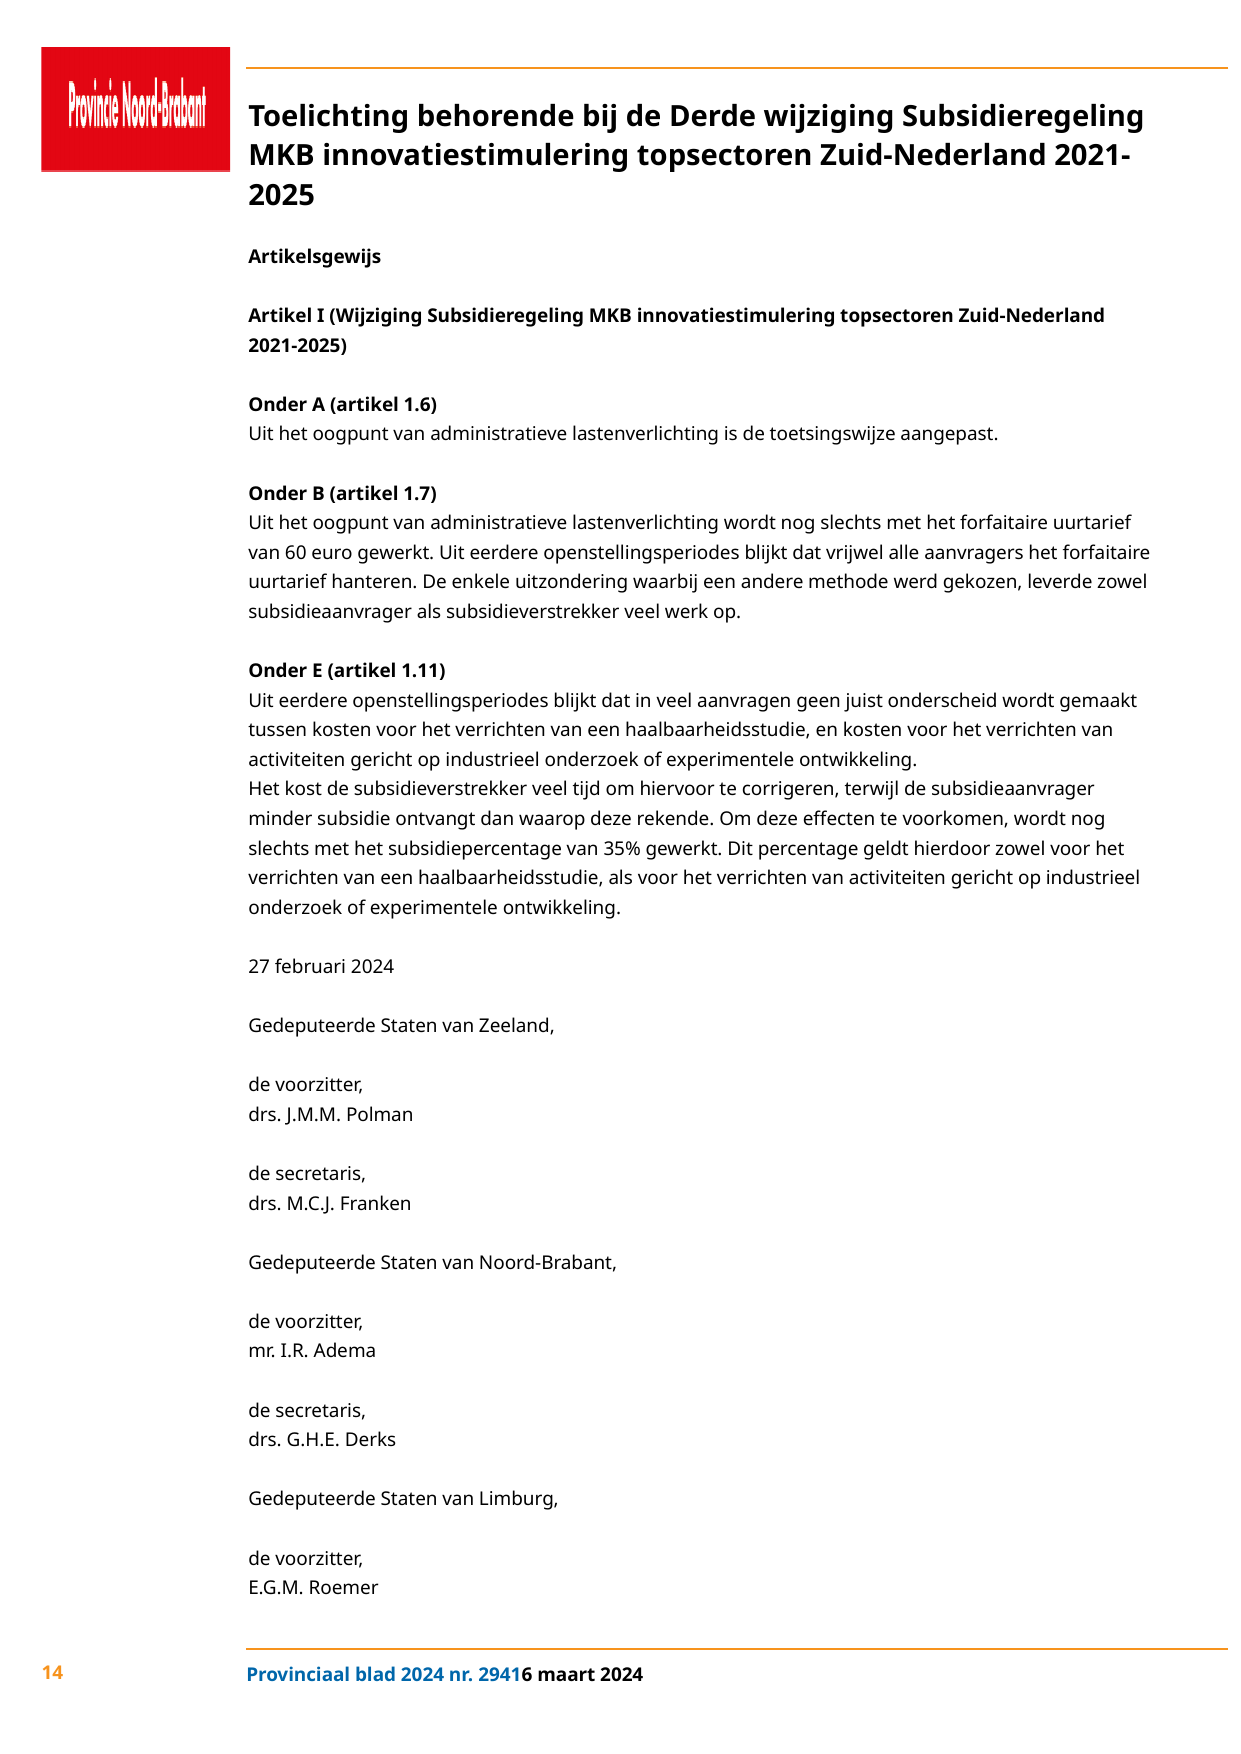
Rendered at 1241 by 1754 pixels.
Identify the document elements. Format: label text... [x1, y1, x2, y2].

text de voorzitter, [248, 1308, 1152, 1334]
text Onder B (artikel 1.7) [248, 480, 1152, 505]
text Uit het oogpunt van administratieve lastenverlichting is de toetsingswijze aangepast. [248, 421, 1152, 446]
text Gedeputeerde Staten van Zeeland, [248, 1012, 1152, 1038]
text Artikelsgewijs [248, 243, 1152, 269]
text mr. I.R. Adema [248, 1338, 1152, 1363]
text E.G.M. Roemer [248, 1574, 1152, 1600]
text drs. G.H.E. Derks [248, 1426, 1152, 1452]
text drs. J.M.M. Polman [248, 1101, 1152, 1127]
text Het kost de subsidieverstrekker veel tijd om hiervoor te corrigeren, terwijl de subsidieaanvrager minder subsidie ontvangt dan waarop deze rekende. Om deze effecten te voorkomen, wordt nog slechts met het subsidiepercentage van 35% gewerkt. Dit percentage geldt hierdoor zowel voor het verrichten van een haalbaarheidsstudie, als voor het verrichten van activiteiten gericht op industrieel onderzoek of experimentele ontwikkeling. [248, 776, 1152, 919]
text Onder E (artikel 1.11) [248, 657, 1152, 683]
text drs. M.C.J. Franken [248, 1190, 1152, 1215]
text Onder A (artikel 1.6) [248, 391, 1152, 417]
text de voorzitter, [248, 1071, 1152, 1097]
text Gedeputeerde Staten van Noord-Brabant, [248, 1249, 1152, 1274]
text Uit eerdere openstellingsperiodes blijkt dat in veel aanvragen geen juist onderscheid wordt gemaakt tussen kosten voor het verrichten van een haalbaarheidsstudie, en kosten voor het verrichten van activiteiten gericht op industrieel onderzoek of experimentele ontwikkeling. [248, 687, 1152, 772]
text de voorzitter, [248, 1545, 1152, 1570]
text de secretaris, [248, 1397, 1152, 1422]
text Toelichting behorende bij de Derde wijziging Subsidieregeling MKB innovatiestimulering topsectoren Zuid-Nederland 2021-2025 [248, 95, 1152, 214]
text Uit het oogpunt van administratieve lastenverlichting wordt nog slechts met het forfaitaire uurtarief van 60 euro gewerkt. Uit eerdere openstellingsperiodes blijkt dat vrijwel alle aanvragers het forfaitaire uurtarief hanteren. De enkele uitzondering waarbij een andere methode werd gekozen, leverde zowel subsidieaanvrager als subsidieverstrekker veel werk op. [248, 509, 1152, 624]
text 27 februari 2024 [248, 953, 1152, 979]
text de secretaris, [248, 1160, 1152, 1186]
picture [41, 47, 231, 172]
text Gedeputeerde Staten van Limburg, [248, 1486, 1152, 1511]
text Artikel I (Wijziging Subsidieregeling MKB innovatiestimulering topsectoren Zuid-Nederland 2021-2025) [248, 302, 1152, 357]
